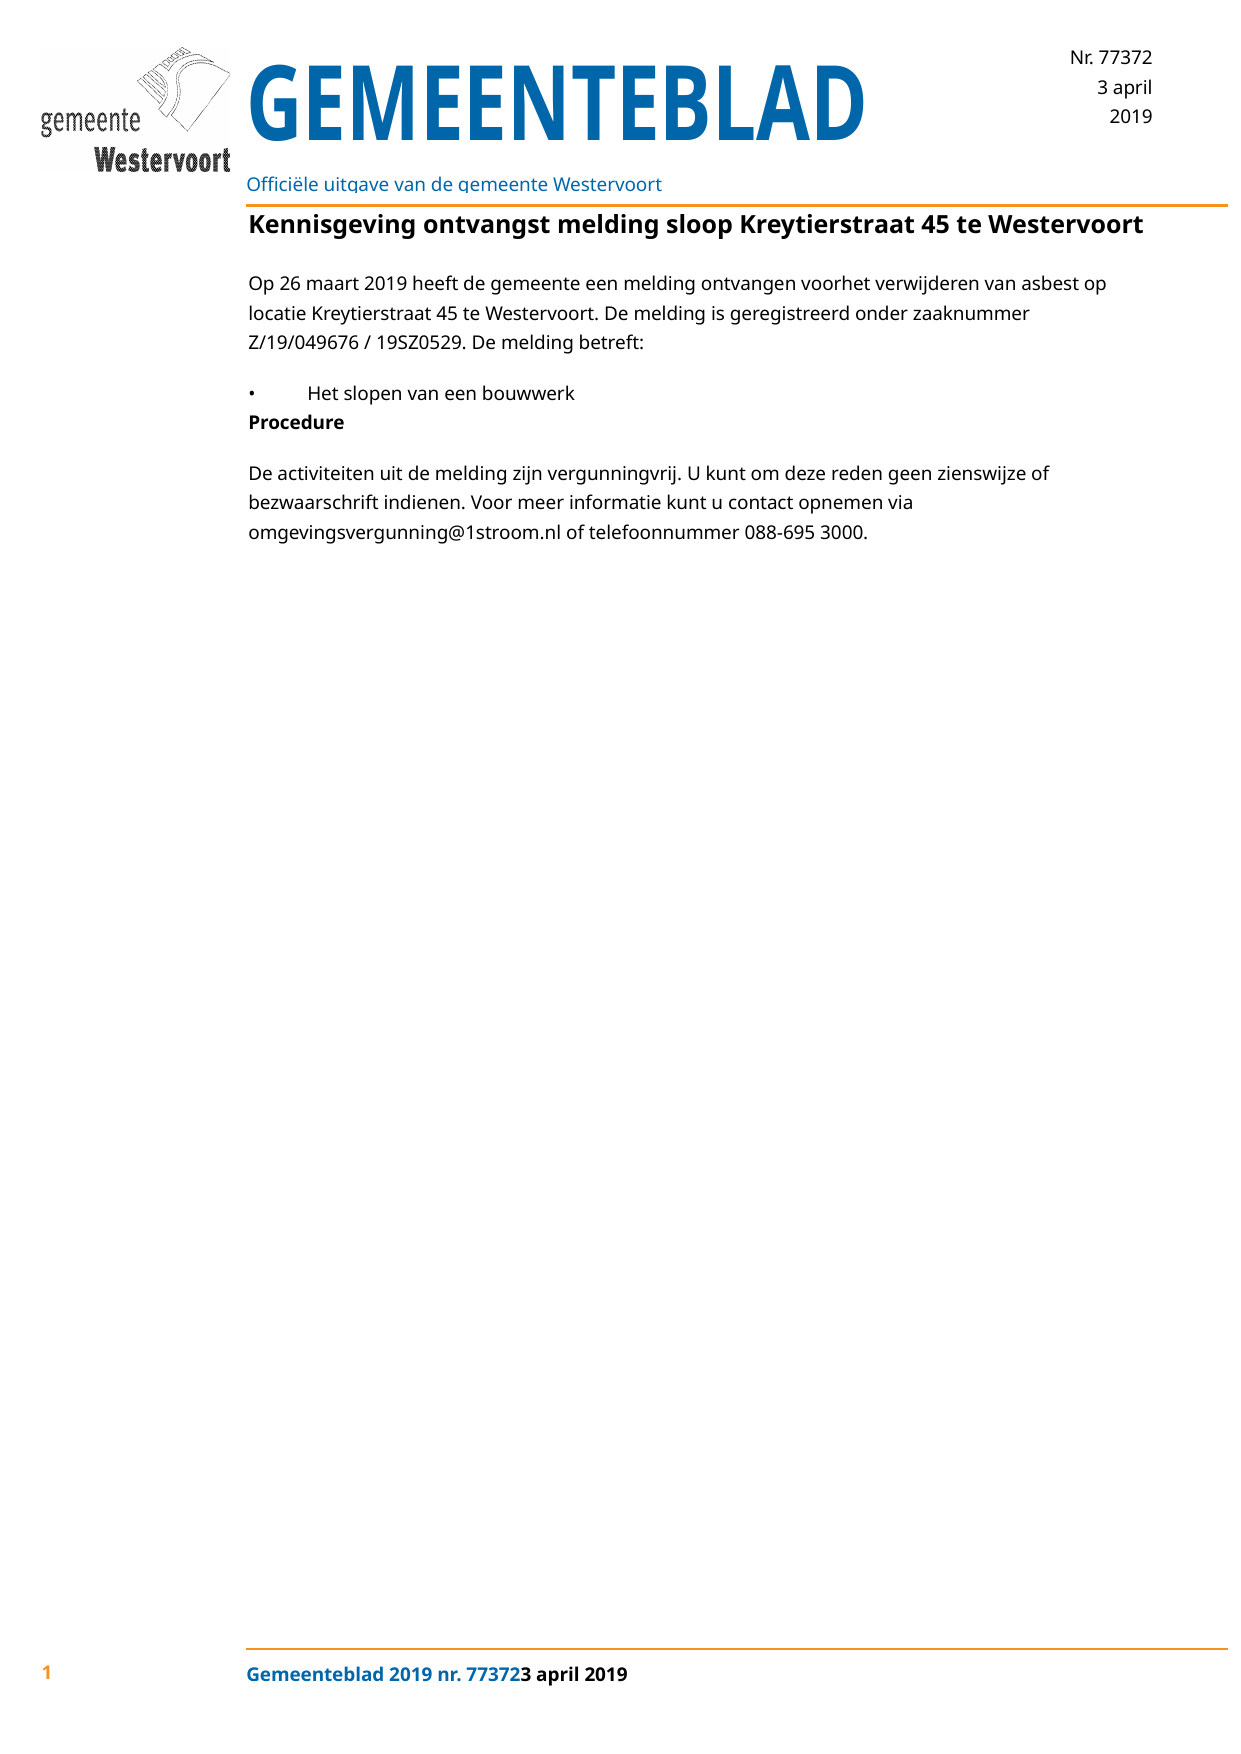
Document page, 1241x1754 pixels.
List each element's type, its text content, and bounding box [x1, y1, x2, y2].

picture [41, 47, 231, 172]
text De activiteiten uit de melding zijn vergunningvrij. U kunt om deze reden geen zienswijze of bezwaarschrift indienen. Voor meer informatie kunt u contact opnemen via omgevingsvergunning@1stroom.nl of telefoonnummer 088-695 3000. [248, 460, 1152, 545]
text Op 26 maart 2019 heeft de gemeente een melding ontvangen voorhet verwijderen van asbest op locatie Kreytierstraat 45 te Westervoort. De melding is geregistreerd onder zaaknummer Z/19/049676 / 19SZ0529. De melding betreft: [248, 270, 1152, 355]
list Het slopen van een bouwwerk [248, 380, 1152, 406]
text Kennisgeving ontvangst melding sloop Kreytierstraat 45 te Westervoort [248, 207, 1152, 241]
text Procedure [248, 409, 1152, 435]
